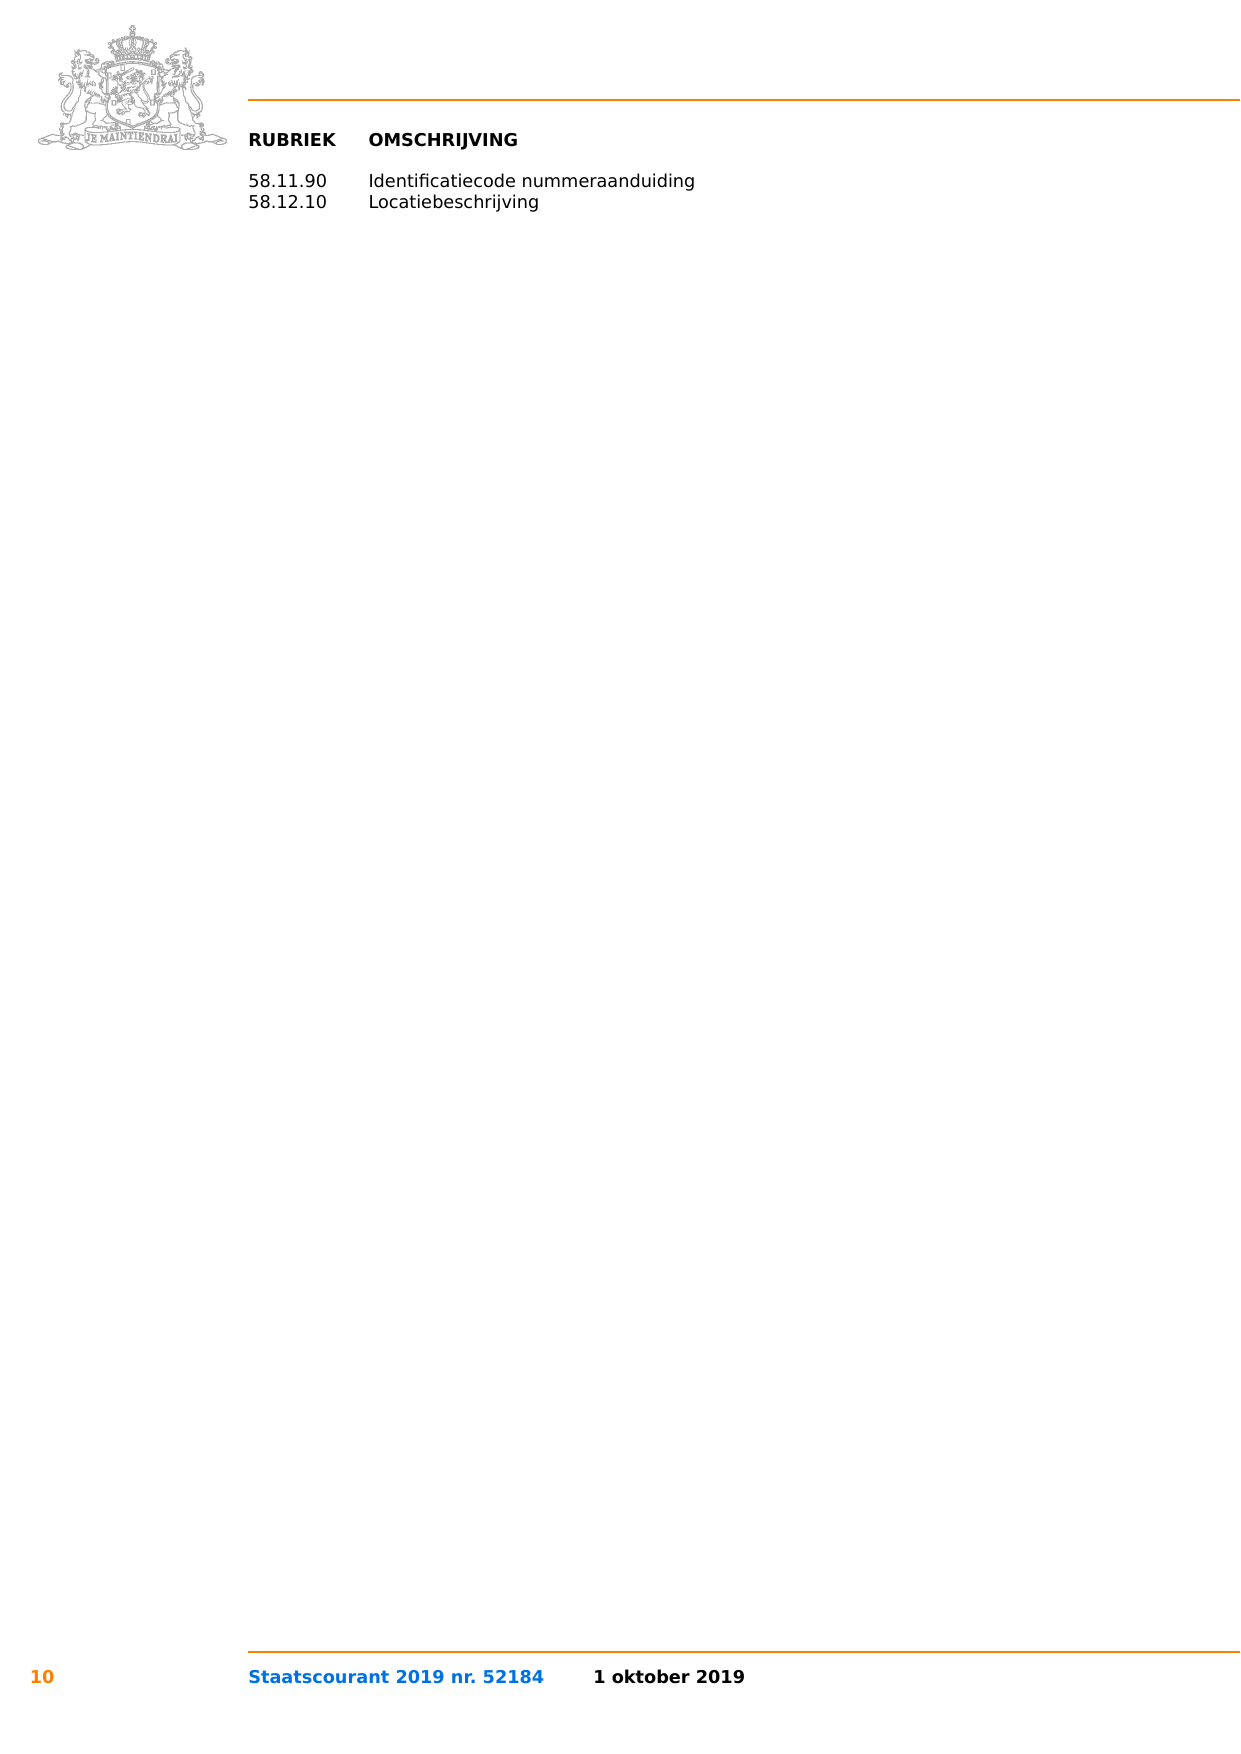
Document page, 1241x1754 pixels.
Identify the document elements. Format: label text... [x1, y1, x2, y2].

table_cell [248, 151, 362, 171]
table_cell Locatiebeschrijving [363, 192, 1163, 212]
table_cell [363, 151, 1163, 171]
table_cell Identificatiecode nummeraanduiding [363, 171, 1163, 192]
table_cell 58.12.10 [248, 192, 362, 212]
picture [38, 25, 227, 150]
table_header OMSCHRIJVING [363, 130, 1163, 151]
table_header RUBRIEK [248, 130, 362, 151]
table_cell 58.11.90 [248, 171, 362, 192]
